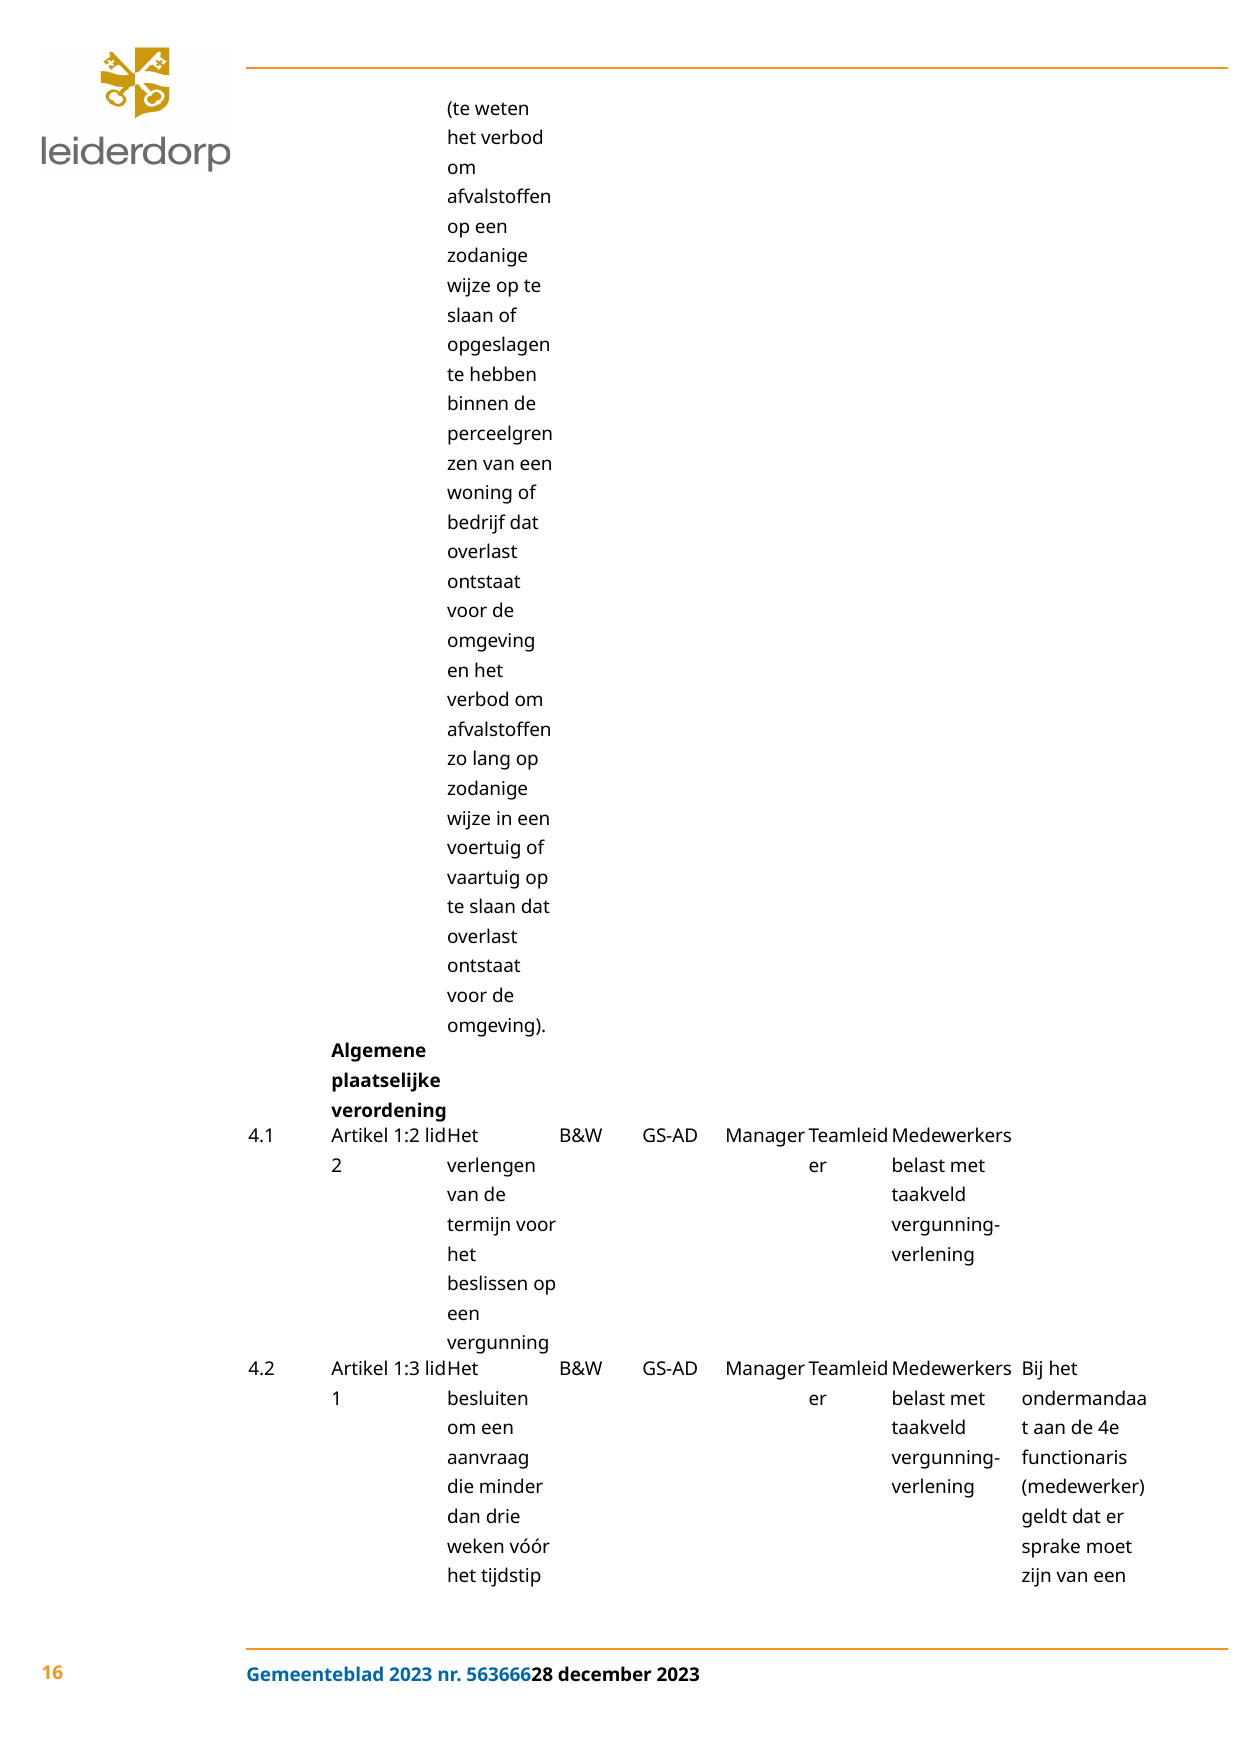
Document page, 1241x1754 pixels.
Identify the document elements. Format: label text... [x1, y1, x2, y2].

table_cell [725, 1038, 808, 1122]
table_cell Medewerkers belast met taakveld vergunning-verlening [891, 1355, 1021, 1588]
table_cell [891, 1038, 1021, 1122]
table_cell [248, 95, 331, 1038]
table_cell Artikel 1:3 lid 1 [331, 1355, 447, 1588]
table_cell [1021, 1123, 1152, 1355]
table_cell B&W [559, 1123, 642, 1355]
table_cell Manager [725, 1123, 808, 1355]
table_cell Bij het ondermandaat aan de 4e functionaris (medewerker) geldt dat er sprake moet zijn van een [1021, 1355, 1152, 1588]
table_cell [1021, 95, 1152, 1038]
table_cell [559, 95, 642, 1038]
table_cell [808, 95, 891, 1038]
table_cell [1021, 1038, 1152, 1122]
table_cell 4.1 [248, 1123, 331, 1355]
table_cell Het besluiten om een aanvraag die minder dan drie weken vóór het tijdstip [447, 1355, 559, 1588]
table_cell [331, 95, 447, 1038]
table_cell [725, 95, 808, 1038]
table_cell [447, 1038, 559, 1122]
table_cell [248, 1038, 331, 1122]
table_cell GS-AD [642, 1123, 725, 1355]
table_cell Het verlengen van de termijn voor het beslissen op een vergunning [447, 1123, 559, 1355]
table_cell Manager [725, 1355, 808, 1588]
table_cell Teamleider [808, 1355, 891, 1588]
table_cell Medewerkers belast met taakveld vergunning-verlening [891, 1123, 1021, 1355]
table_cell GS-AD [642, 1355, 725, 1588]
table_cell B&W [559, 1355, 642, 1588]
table_cell [891, 95, 1021, 1038]
table_cell (te weten het verbod om afvalstoffen op een zodanige wijze op te slaan of opgeslagen te hebben binnen de perceelgrenzen van een woning of bedrijf dat overlast ontstaat voor de omgeving en het verbod om afvalstoffen zo lang op zodanige wijze in een voertuig of vaartuig op te slaan dat overlast ontstaat voor de omgeving). [447, 95, 559, 1038]
table_cell Teamleider [808, 1123, 891, 1355]
table_cell 4.2 [248, 1355, 331, 1588]
table_cell [559, 1038, 642, 1122]
table_cell [642, 95, 725, 1038]
picture [41, 47, 231, 172]
table_cell [642, 1038, 725, 1122]
table_cell Algemene plaatselijke verordening [331, 1038, 447, 1122]
table_cell Artikel 1:2 lid 2 [331, 1123, 447, 1355]
table_cell [808, 1038, 891, 1122]
